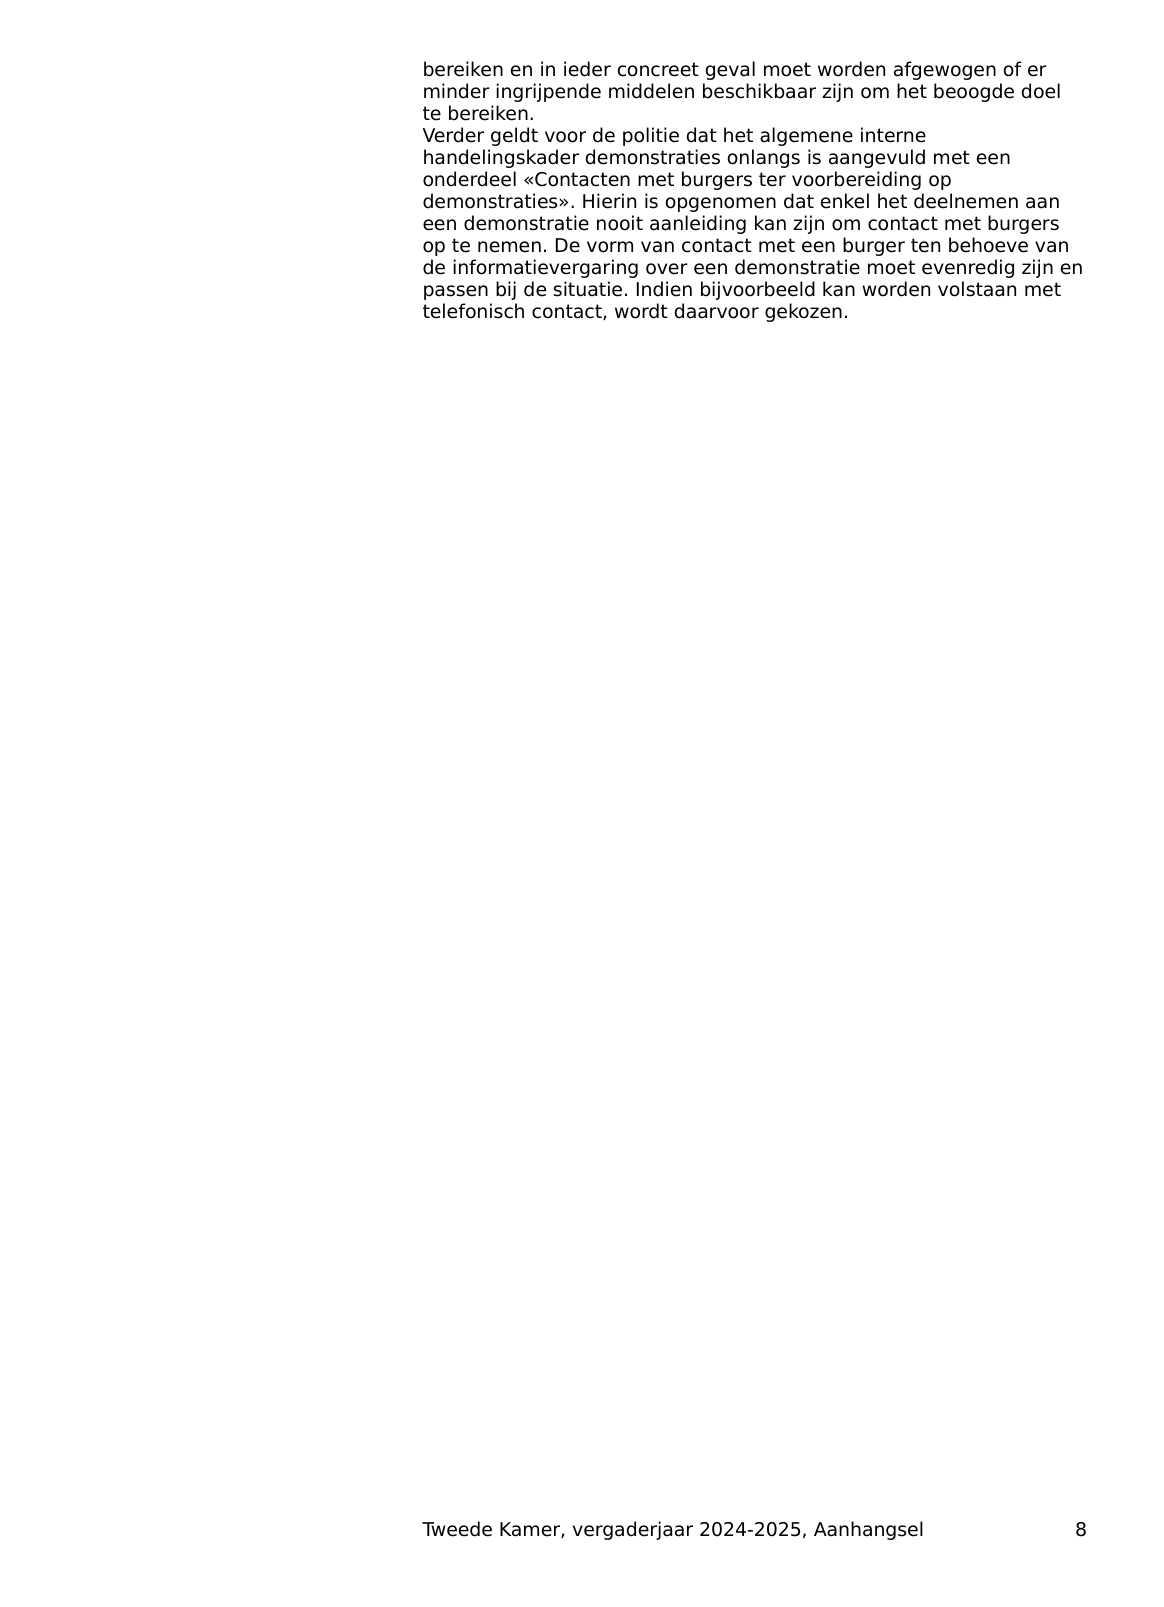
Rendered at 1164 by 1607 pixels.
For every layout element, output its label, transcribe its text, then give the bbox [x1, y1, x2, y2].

text bereiken en in ieder concreet geval moet worden afgewogen of er minder ingrijpende middelen beschikbaar zijn om het beoogde doel te bereiken. [422, 59, 1087, 125]
text Verder geldt voor de politie dat het algemene interne handelingskader demonstraties onlangs is aangevuld met een onderdeel «Contacten met burgers ter voorbereiding op demonstraties». Hierin is opgenomen dat enkel het deelnemen aan een demonstratie nooit aanleiding kan zijn om contact met burgers op te nemen. De vorm van contact met een burger ten behoeve van de informatievergaring over een demonstratie moet evenredig zijn en passen bij de situatie. Indien bijvoorbeeld kan worden volstaan met telefonisch contact, wordt daarvoor gekozen. [422, 125, 1087, 323]
